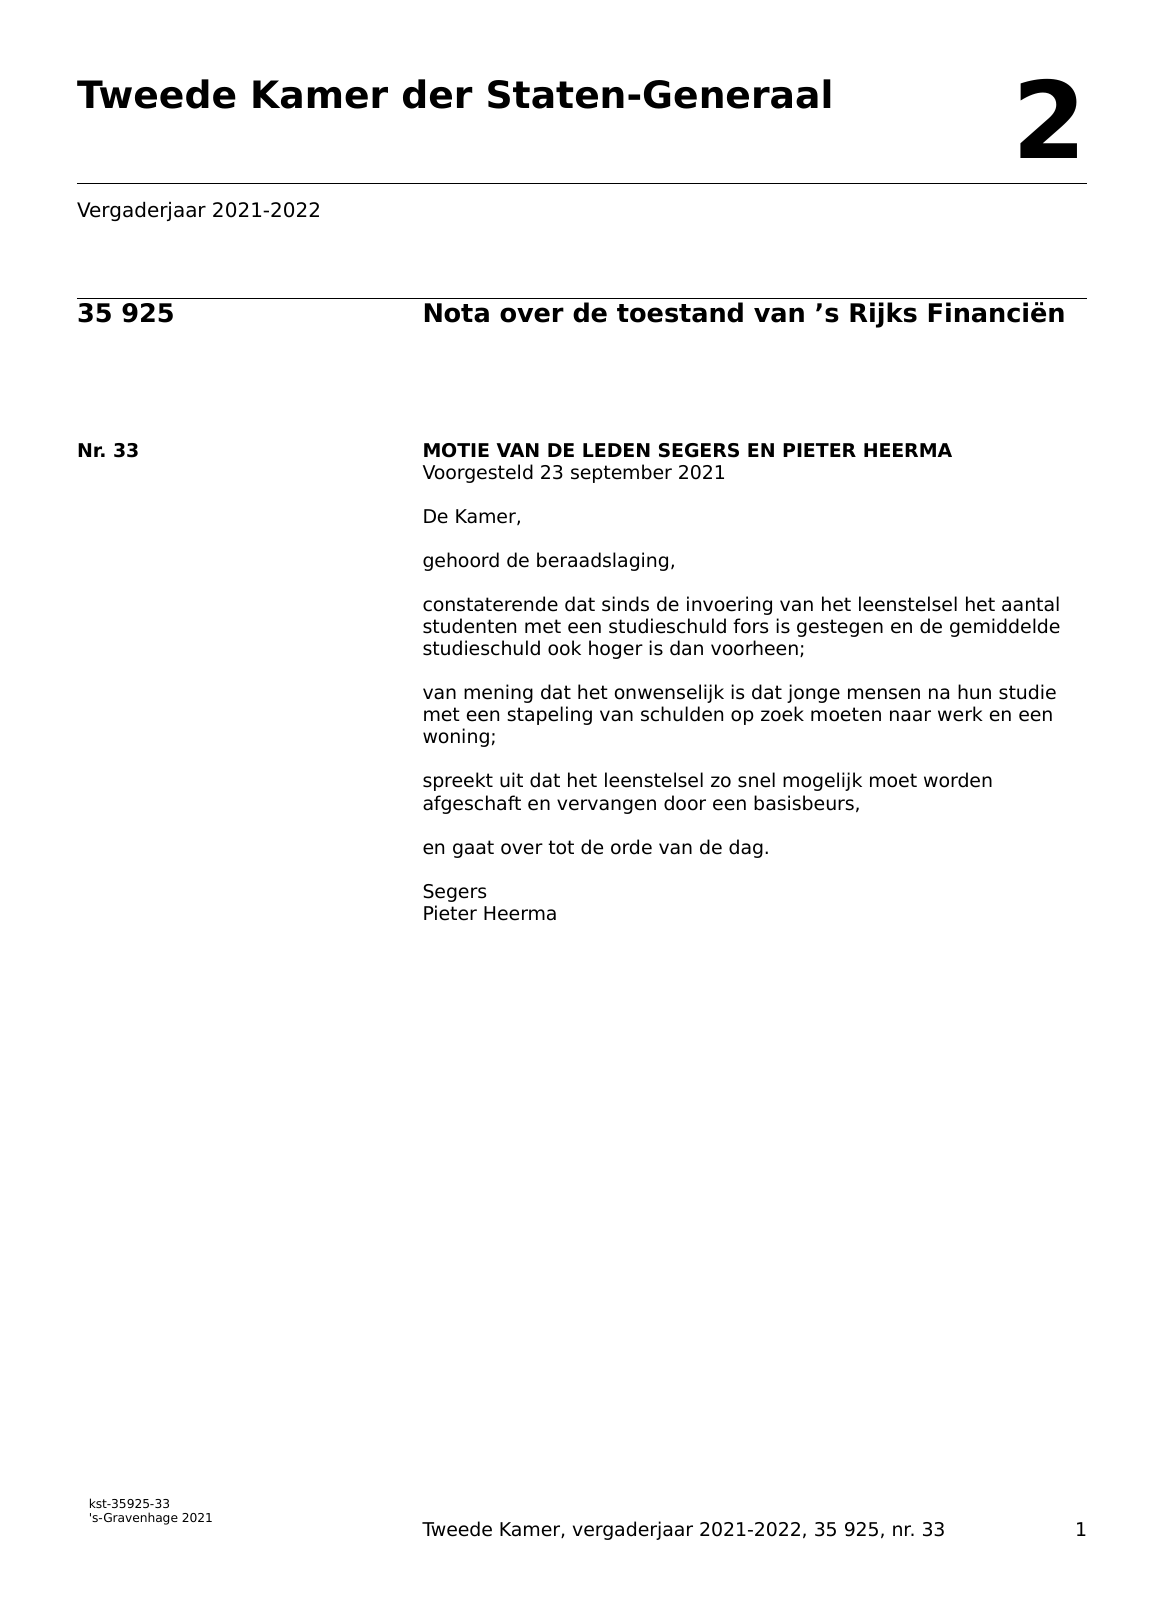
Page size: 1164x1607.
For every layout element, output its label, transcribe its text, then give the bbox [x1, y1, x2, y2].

table_header Tweede Kamer der Staten-Generaal [77, 59, 886, 183]
text Segers [422, 881, 1087, 903]
subtitle Nr. 33 MOTIE VAN DE LEDEN SEGERS EN PIETER HEERMA [77, 440, 1087, 462]
subtitle 35 925 Nota over de toestand van ’s Rijks Financiën [77, 299, 1087, 329]
text spreekt uit dat het leenstelsel zo snel mogelijk moet worden afgeschaft en vervangen door een basisbeurs, [422, 770, 1087, 814]
text 's-Gravenhage 2021 [88, 1511, 323, 1525]
text van mening dat het onwenselijk is dat jonge mensen na hun studie met een stapeling van schulden op zoek moeten naar werk en een woning; [422, 682, 1087, 748]
text kst-35925-33 [88, 1497, 323, 1511]
text gehoord de beraadslaging, [422, 550, 1087, 572]
table_header 2 [886, 59, 1087, 183]
text De Kamer, [422, 506, 1087, 528]
text Pieter Heerma [422, 903, 1087, 925]
table_cell Vergaderjaar 2021-2022 [77, 184, 1087, 298]
text Voorgesteld 23 september 2021 [422, 462, 1087, 484]
text constaterende dat sinds de invoering van het leenstelsel het aantal studenten met een studieschuld fors is gestegen en de gemiddelde studieschuld ook hoger is dan voorheen; [422, 594, 1087, 660]
text en gaat over tot de orde van de dag. [422, 837, 1087, 858]
